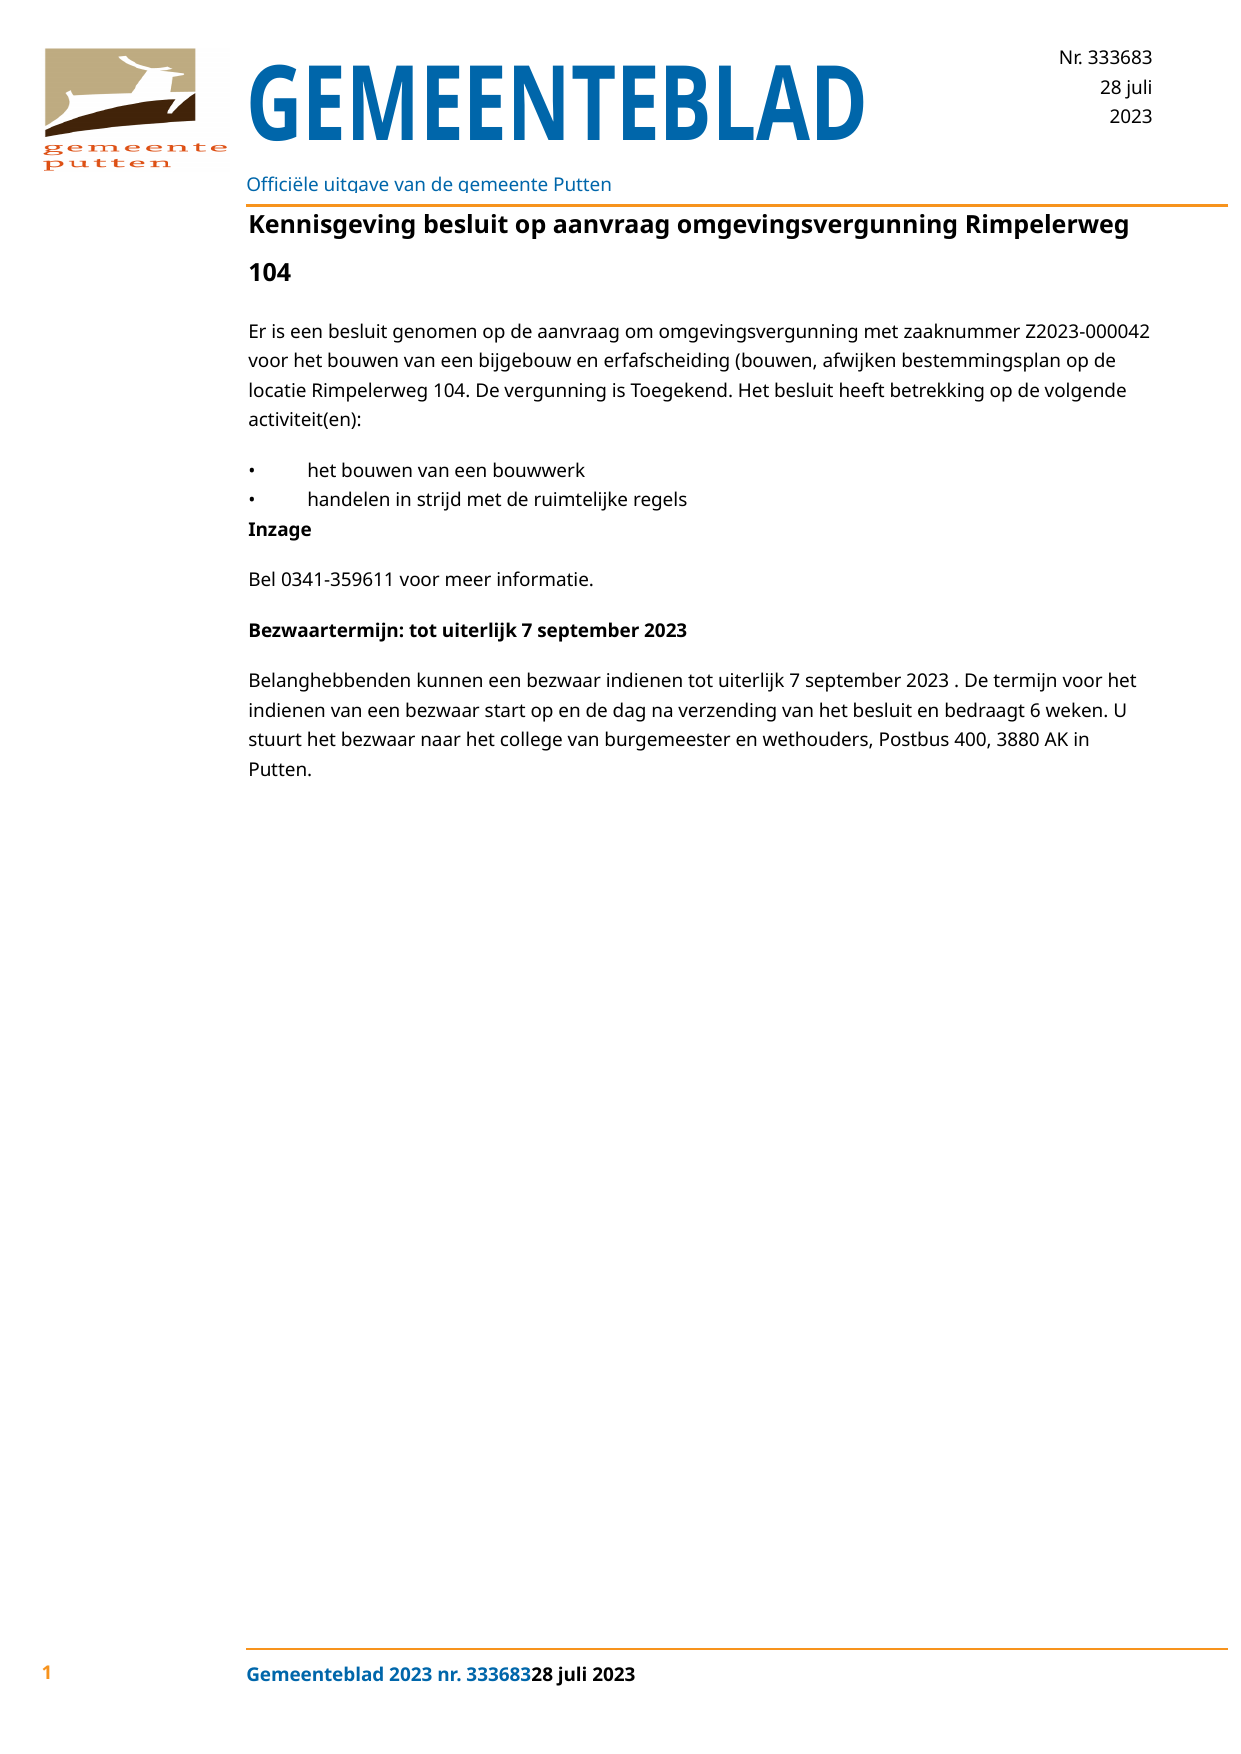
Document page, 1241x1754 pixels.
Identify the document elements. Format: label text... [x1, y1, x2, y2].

text Inzage [248, 516, 1152, 542]
list handelen in strijd met de ruimtelijke regels [248, 487, 1152, 512]
text Kennisgeving besluit op aanvraag omgevingsvergunning Rimpelerweg 104 [248, 207, 1152, 288]
list het bouwen van een bouwwerk [248, 457, 1152, 483]
text Bezwaartermijn: tot uiterlijk 7 september 2023 [248, 617, 1152, 643]
text Bel 0341-359611 voor meer informatie. [248, 567, 1152, 592]
text Belanghebbenden kunnen een bezwaar indienen tot uiterlijk 7 september 2023 . De termijn voor het indienen van een bezwaar start op en de dag na verzending van het besluit en bedraagt 6 weken. U stuurt het bezwaar naar het college van burgemeester en wethouders, Postbus 400, 3880 AK in Putten. [248, 667, 1152, 782]
picture [41, 47, 231, 172]
text Er is een besluit genomen op de aanvraag om omgevingsvergunning met zaaknummer Z2023-000042 voor het bouwen van een bijgebouw en erfafscheiding (bouwen, afwijken bestemmingsplan op de locatie Rimpelerweg 104. De vergunning is Toegekend. Het besluit heeft betrekking op de volgende activiteit(en): [248, 318, 1152, 432]
